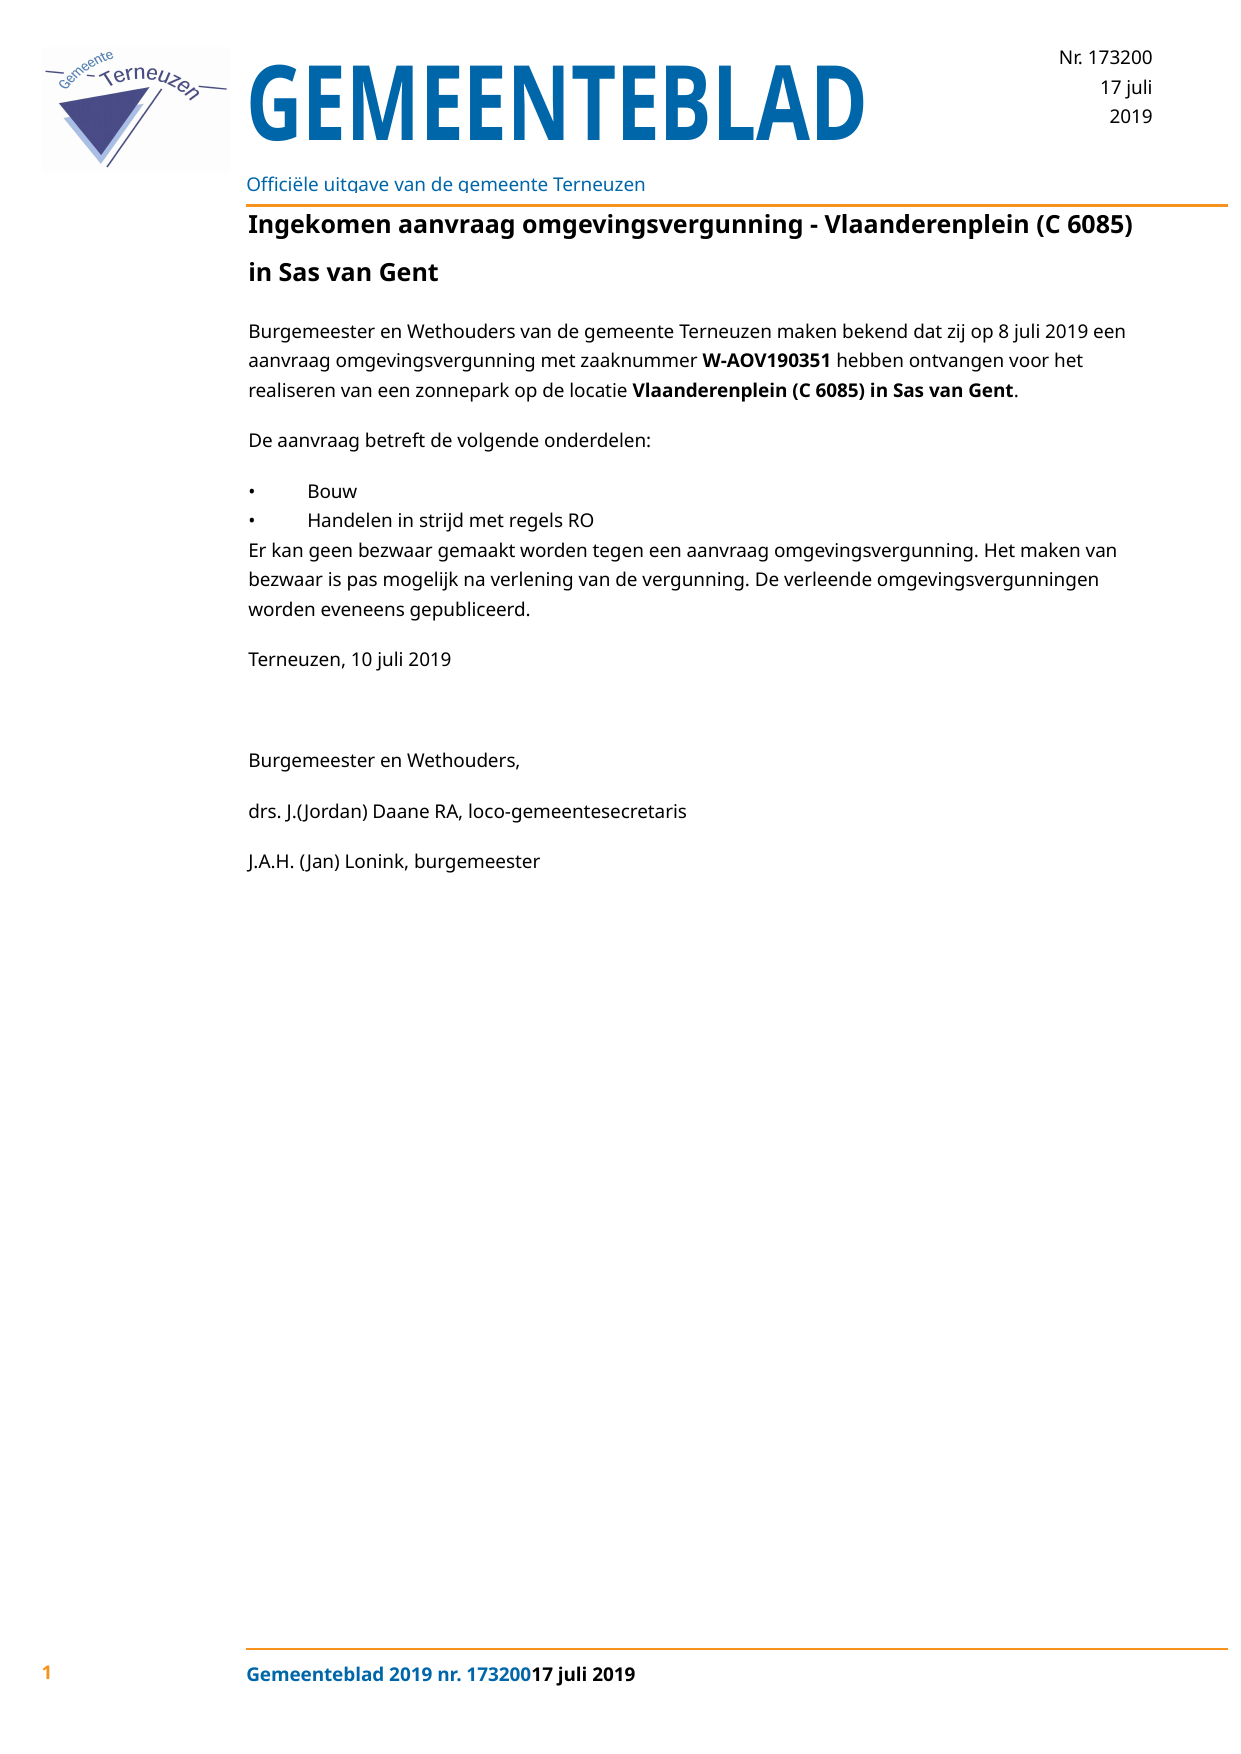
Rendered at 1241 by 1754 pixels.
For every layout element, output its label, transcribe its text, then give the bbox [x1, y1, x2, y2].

text Burgemeester en Wethouders van de gemeente Terneuzen maken bekend dat zij op 8 juli 2019 een aanvraag omgevingsvergunning met zaaknummer W-AOV190351 hebben ontvangen voor het realiseren van een zonnepark op de locatie Vlaanderenplein (C 6085) in Sas van Gent. [248, 318, 1152, 403]
picture [41, 47, 231, 172]
list Bouw [248, 478, 1152, 504]
list Handelen in strijd met regels RO [248, 507, 1152, 533]
text Terneuzen, 10 juli 2019 [248, 647, 1152, 672]
text Ingekomen aanvraag omgevingsvergunning - Vlaanderenplein (C 6085) in Sas van Gent [248, 207, 1152, 288]
text Er kan geen bezwaar gemaakt worden tegen een aanvraag omgevingsvergunning. Het maken van bezwaar is pas mogelijk na verlening van de vergunning. De verleende omgevingsvergunningen worden eveneens gepubliceerd. [248, 537, 1152, 622]
text J.A.H. (Jan) Lonink, burgemeester [248, 848, 1152, 874]
text De aanvraag betreft de volgende onderdelen: [248, 427, 1152, 453]
text Burgemeester en Wethouders, [248, 747, 1152, 773]
text drs. J.(Jordan) Daane RA, loco-gemeentesecretaris [248, 798, 1152, 824]
